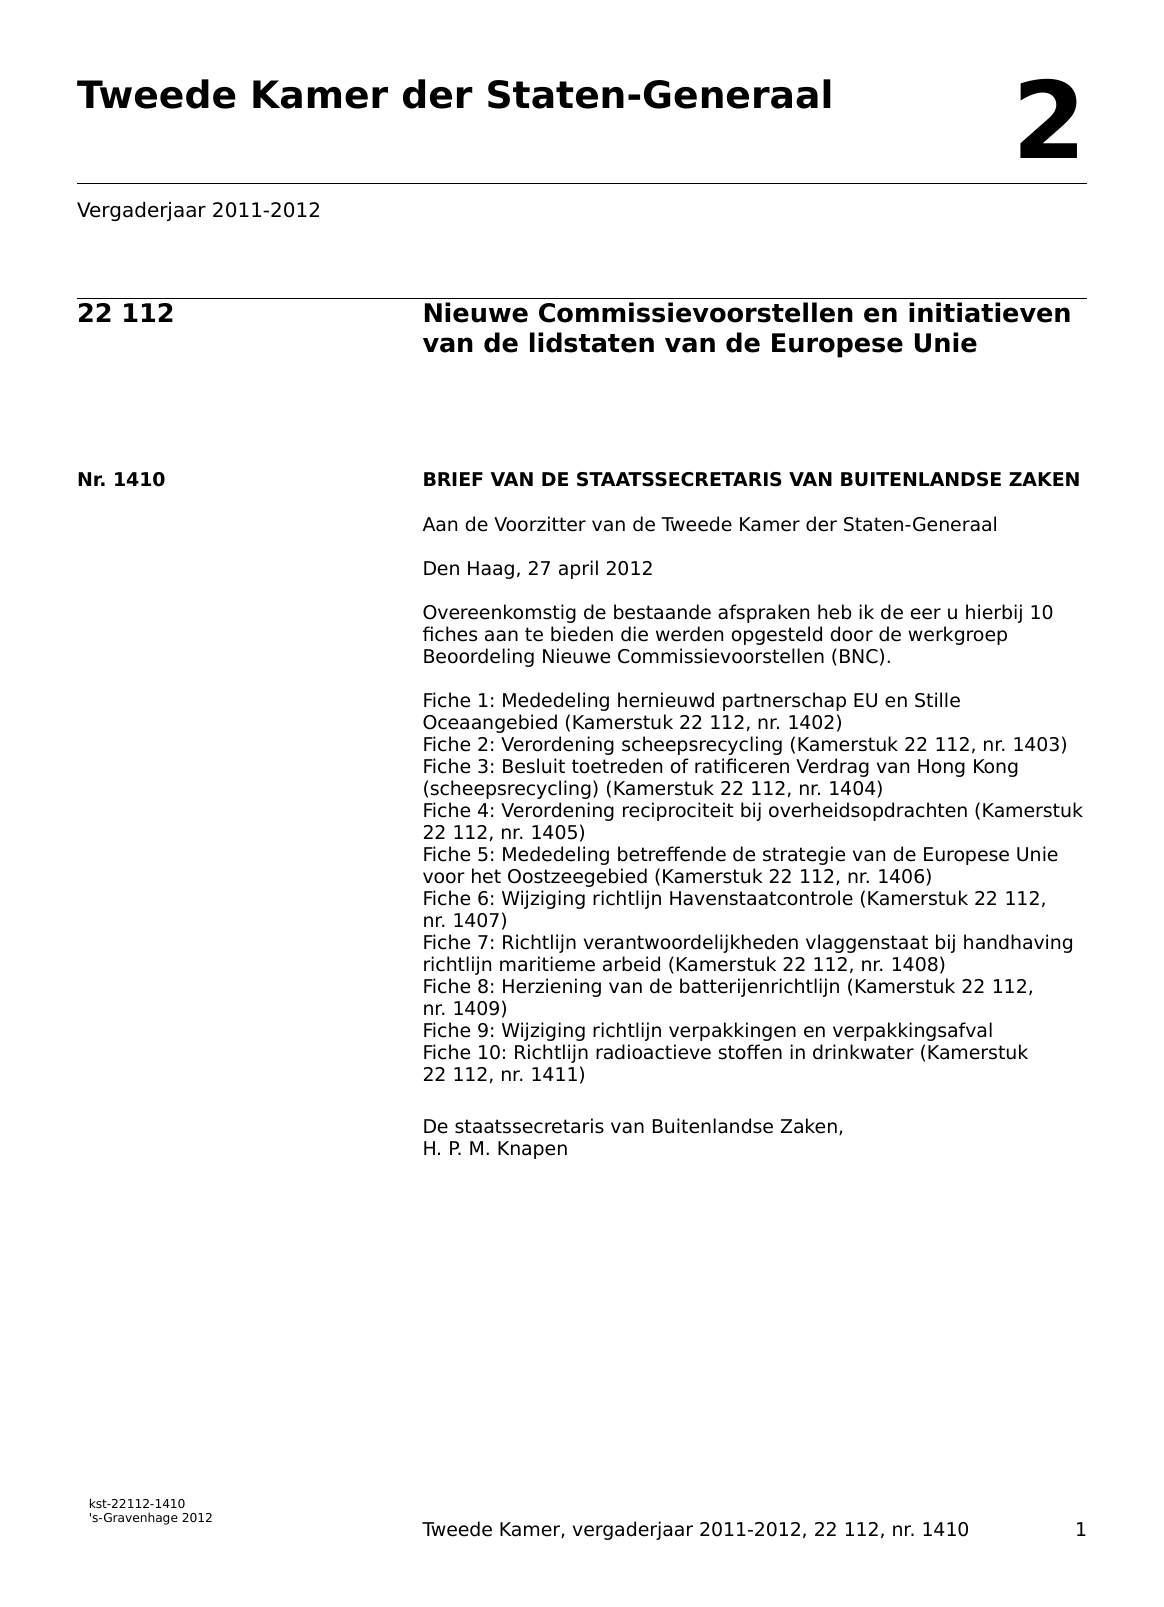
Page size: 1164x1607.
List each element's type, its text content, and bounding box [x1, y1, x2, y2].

text Fiche 7: Richtlijn verantwoordelijkheden vlaggenstaat bij handhaving richtlijn maritieme arbeid (Kamerstuk 22 112, nr. 1408) [422, 932, 1087, 976]
text Fiche 10: Richtlijn radioactieve stoffen in drinkwater (Kamerstuk 22 112, nr. 1411) [422, 1042, 1087, 1086]
text 's-Gravenhage 2012 [88, 1511, 323, 1525]
text Aan de Voorzitter van de Tweede Kamer der Staten-Generaal [422, 513, 1087, 536]
text Fiche 8: Herziening van de batterijenrichtlijn (Kamerstuk 22 112, nr. 1409) [422, 976, 1087, 1020]
text Fiche 1: Mededeling hernieuwd partnerschap EU en Stille Oceaangebied (Kamerstuk 22 112, nr. 1402) [422, 690, 1087, 734]
text Fiche 6: Wijziging richtlijn Havenstaatcontrole (Kamerstuk 22 112, nr. 1407) [422, 888, 1087, 932]
table_header Tweede Kamer der Staten-Generaal [77, 59, 886, 183]
subtitle 22 112 Nieuwe Commissievoorstellen en initiatieven van de lidstaten van de Europese Unie [77, 299, 1087, 358]
text De staatssecretaris van Buitenlandse Zaken, H. P. M. Knapen [422, 1116, 1087, 1159]
text Fiche 9: Wijziging richtlijn verpakkingen en verpakkingsafval [422, 1020, 1087, 1042]
text Overeenkomstig de bestaande afspraken heb ik de eer u hierbij 10 fiches aan te bieden die werden opgesteld door de werkgroep Beoordeling Nieuwe Commissievoorstellen (BNC). [422, 602, 1087, 668]
table_header 2 [886, 59, 1087, 183]
subtitle Nr. 1410 BRIEF VAN DE STAATSSECRETARIS VAN BUITENLANDSE ZAKEN [77, 469, 1087, 491]
text Den Haag, 27 april 2012 [422, 558, 1087, 580]
text Fiche 2: Verordening scheepsrecycling (Kamerstuk 22 112, nr. 1403) [422, 734, 1087, 756]
text kst-22112-1410 [88, 1497, 323, 1511]
text Fiche 3: Besluit toetreden of ratificeren Verdrag van Hong Kong (scheepsrecycling) (Kamerstuk 22 112, nr. 1404) [422, 756, 1087, 800]
text Fiche 5: Mededeling betreffende de strategie van de Europese Unie voor het Oostzeegebied (Kamerstuk 22 112, nr. 1406) [422, 844, 1087, 888]
text Fiche 4: Verordening reciprociteit bij overheidsopdrachten (Kamerstuk 22 112, nr. 1405) [422, 800, 1087, 844]
table_cell Vergaderjaar 2011-2012 [77, 184, 1087, 298]
